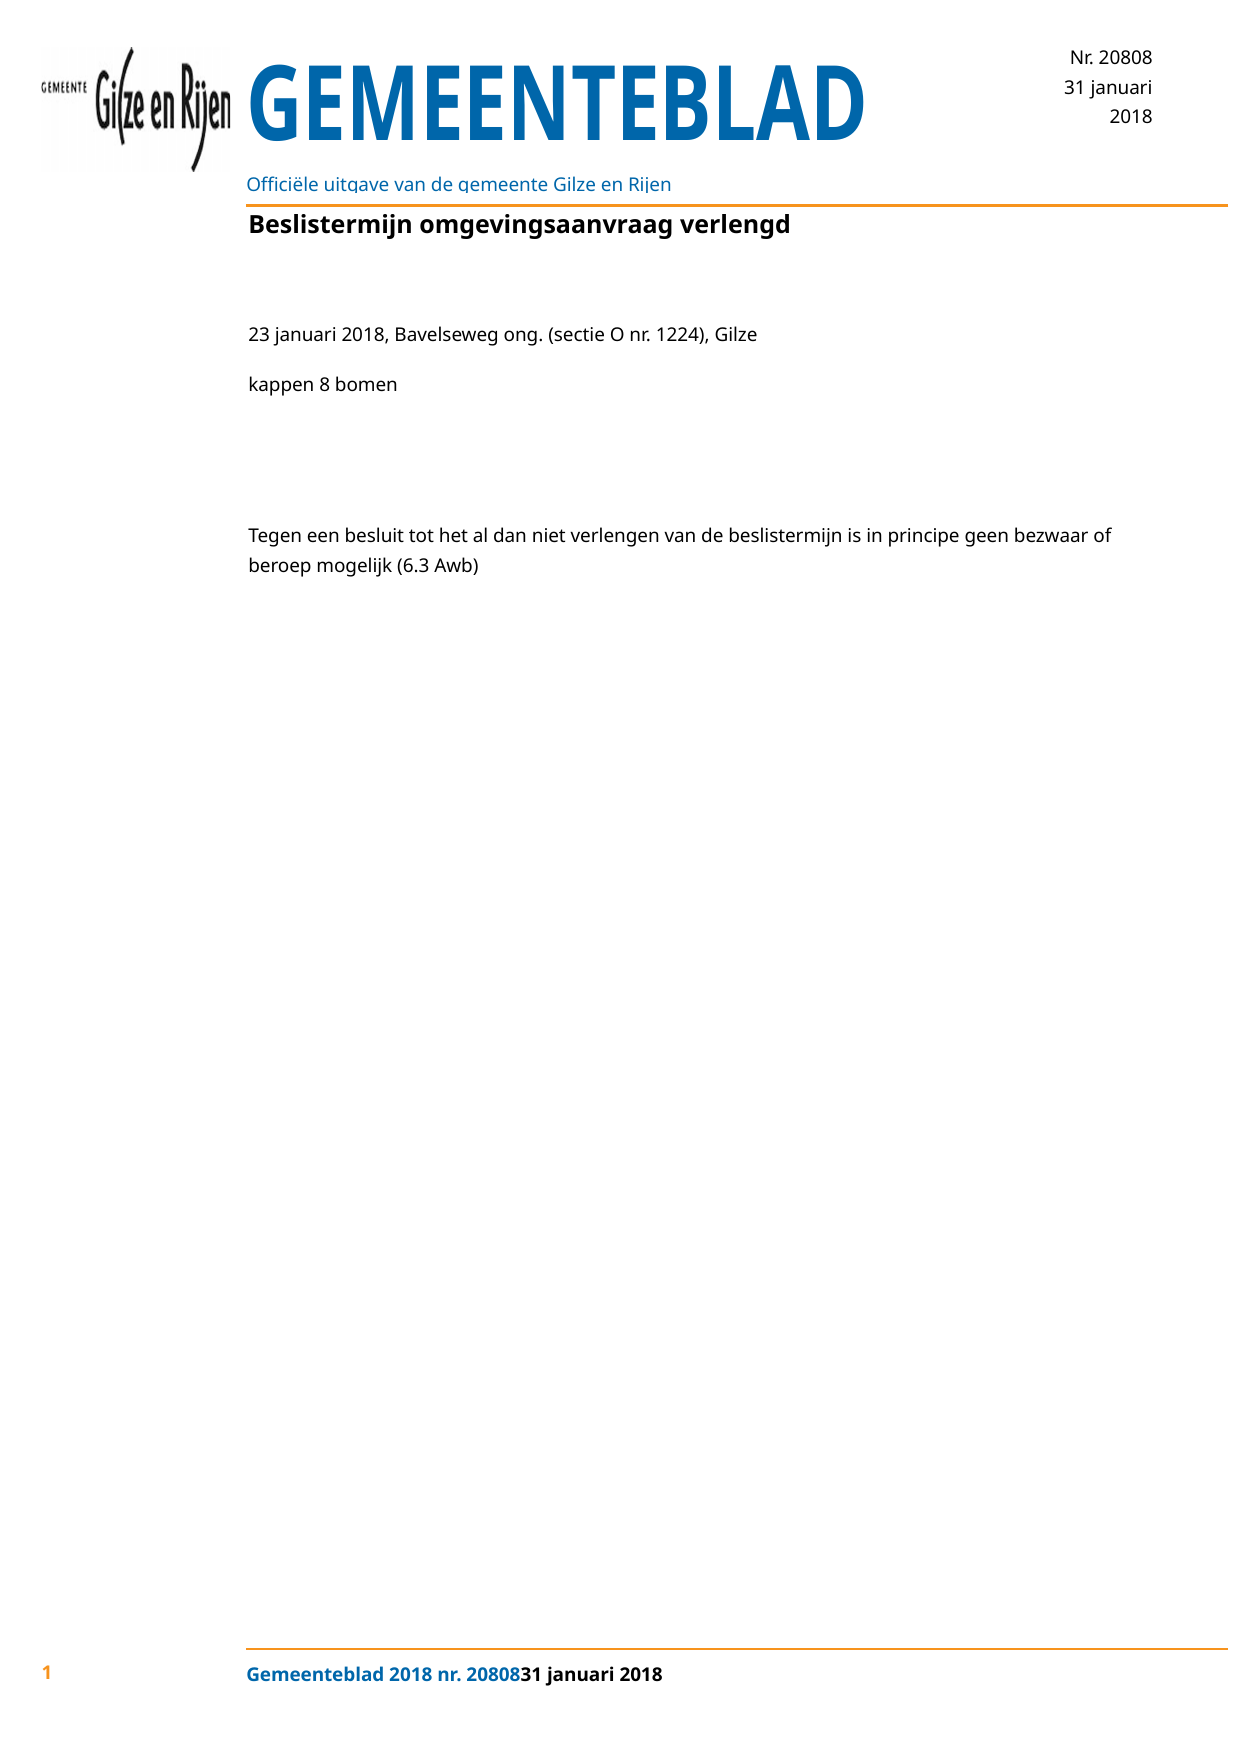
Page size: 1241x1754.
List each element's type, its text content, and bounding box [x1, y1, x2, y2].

text Beslistermijn omgevingsaanvraag verlengd [248, 207, 1152, 241]
text kappen 8 bomen [248, 371, 1152, 397]
text 23 januari 2018, Bavelseweg ong. (sectie O nr. 1224), Gilze [248, 321, 1152, 346]
picture [41, 47, 231, 172]
text Tegen een besluit tot het al dan niet verlengen van de beslistermijn is in principe geen bezwaar of beroep mogelijk (6.3 Awb) [248, 522, 1152, 578]
